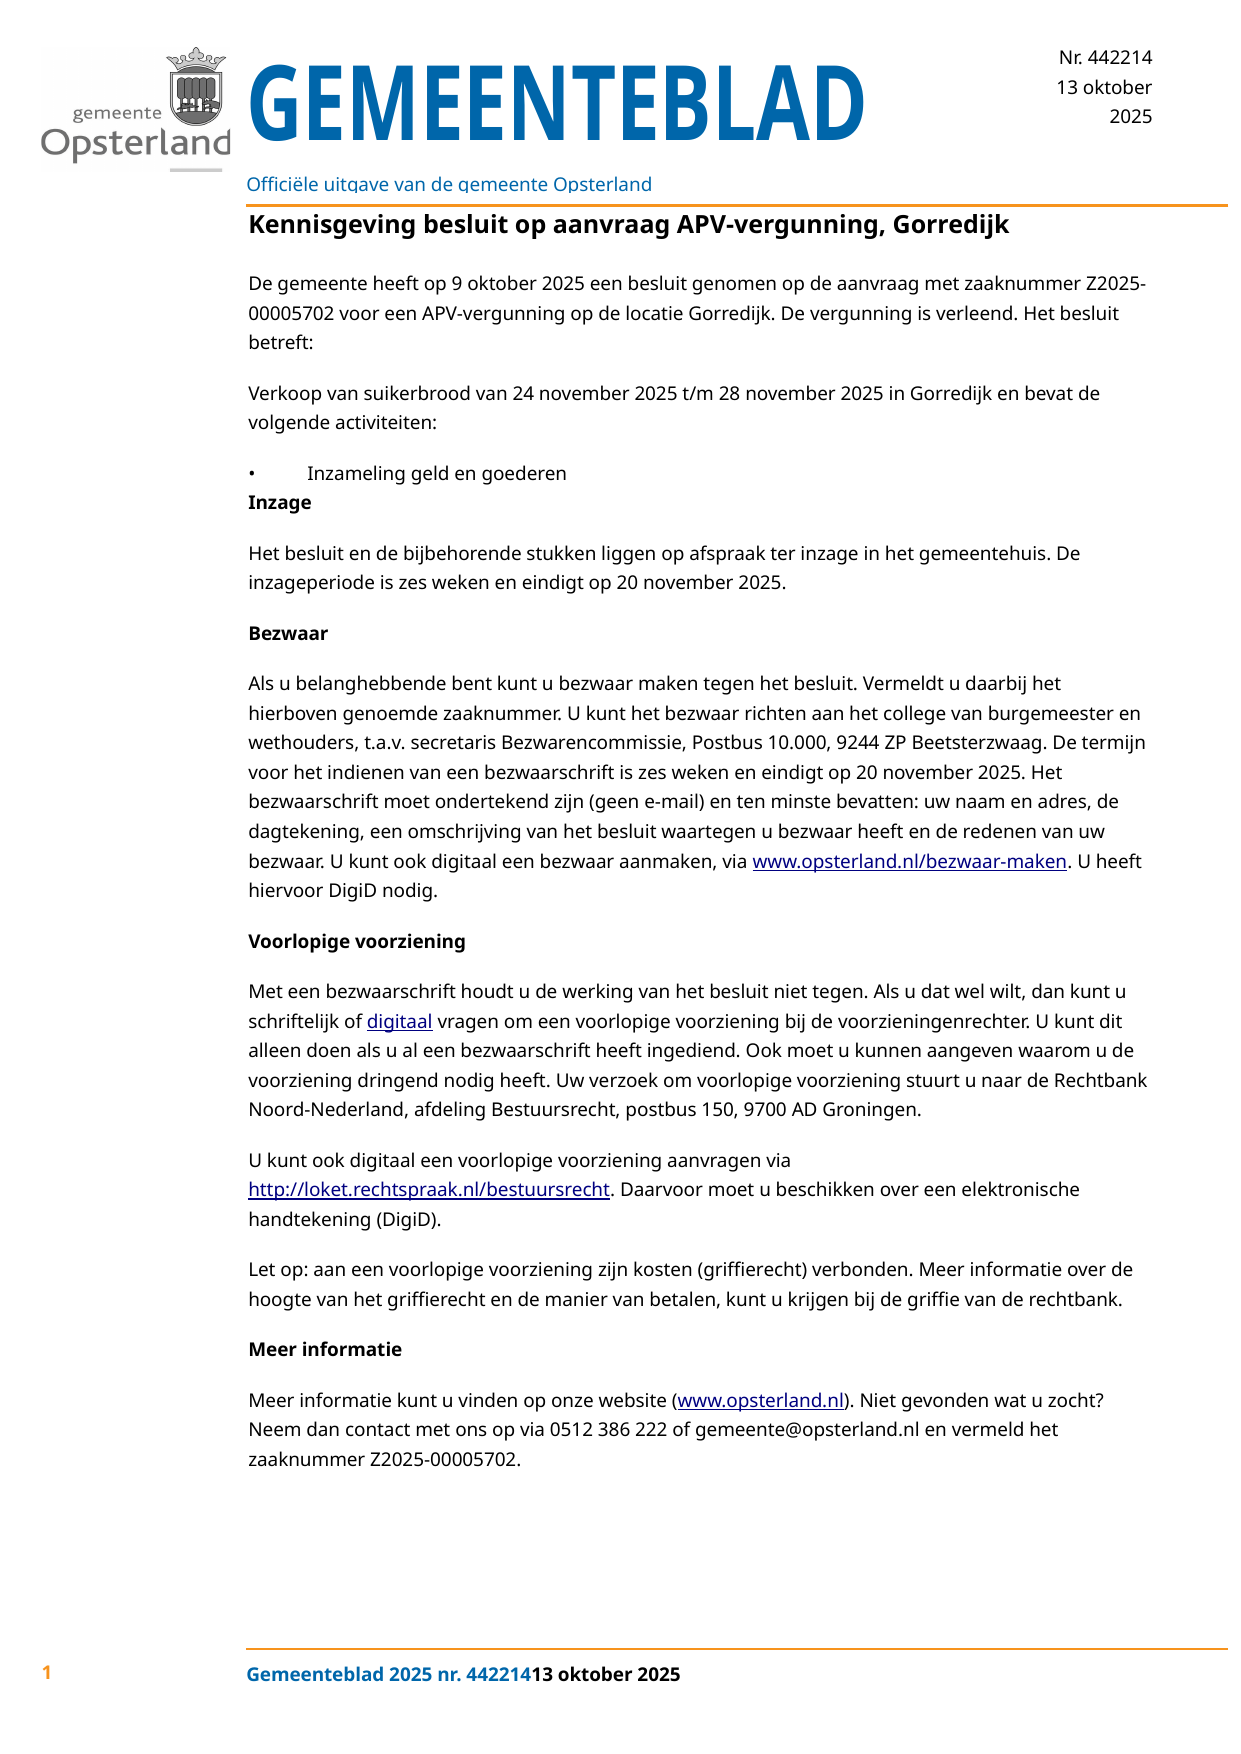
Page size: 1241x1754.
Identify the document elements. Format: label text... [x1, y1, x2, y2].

text Bezwaar [248, 620, 1152, 646]
text Inzage [248, 489, 1152, 515]
text Meer informatie [248, 1337, 1152, 1362]
text Verkoop van suikerbrood van 24 november 2025 t/m 28 november 2025 in Gorredijk en bevat de volgende activiteiten: [248, 380, 1152, 435]
text Voorlopige voorziening [248, 928, 1152, 953]
list Inzameling geld en goederen [248, 460, 1152, 486]
text Met een bezwaarschrift houdt u de werking van het besluit niet tegen. Als u dat wel wilt, dan kunt u schriftelijk of digitaal vragen om een voorlopige voorziening bij de voorzieningenrechter. U kunt dit alleen doen als u al een bezwaarschrift heeft ingediend. Ook moet u kunnen aangeven waarom u de voorziening dringend nodig heeft. Uw verzoek om voorlopige voorziening stuurt u naar de Rechtbank Noord-Nederland, afdeling Bestuursrecht, postbus 150, 9700 AD Groningen. [248, 978, 1152, 1122]
text Let op: aan een voorlopige voorziening zijn kosten (griffierecht) verbonden. Meer informatie over de hoogte van het griffierecht en de manier van betalen, kunt u krijgen bij de griffie van de rechtbank. [248, 1257, 1152, 1312]
text Als u belanghebbende bent kunt u bezwaar maken tegen het besluit. Vermeldt u daarbij het hierboven genoemde zaaknummer. U kunt het bezwaar richten aan het college van burgemeester en wethouders, t.a.v. secretaris Bezwarencommissie, Postbus 10.000, 9244 ZP Beetsterzwaag. De termijn voor het indienen van een bezwaarschrift is zes weken en eindigt op 20 november 2025. Het bezwaarschrift moet ondertekend zijn (geen e-mail) en ten minste bevatten: uw naam en adres, de dagtekening, een omschrijving van het besluit waartegen u bezwaar heeft en de redenen van uw bezwaar. U kunt ook digitaal een bezwaar aanmaken, via www.opsterland.nl/bezwaar-maken. U heeft hiervoor DigiD nodig. [248, 670, 1152, 903]
text Meer informatie kunt u vinden op onze website (www.opsterland.nl). Niet gevonden wat u zocht? Neem dan contact met ons op via 0512 386 222 of gemeente@opsterland.nl en vermeld het zaaknummer Z2025-00005702. [248, 1387, 1152, 1472]
text De gemeente heeft op 9 oktober 2025 een besluit genomen op de aanvraag met zaaknummer Z2025-00005702 voor een APV-vergunning op de locatie Gorredijk. De vergunning is verleend. Het besluit betreft: [248, 270, 1152, 355]
text U kunt ook digitaal een voorlopige voorziening aanvragen via http://loket.rechtspraak.nl/bestuursrecht. Daarvoor moet u beschikken over een elektronische handtekening (DigiD). [248, 1147, 1152, 1232]
text Het besluit en de bijbehorende stukken liggen op afspraak ter inzage in het gemeentehuis. De inzageperiode is zes weken en eindigt op 20 november 2025. [248, 540, 1152, 595]
text Kennisgeving besluit op aanvraag APV-vergunning, Gorredijk [248, 207, 1152, 241]
picture [41, 47, 231, 172]
